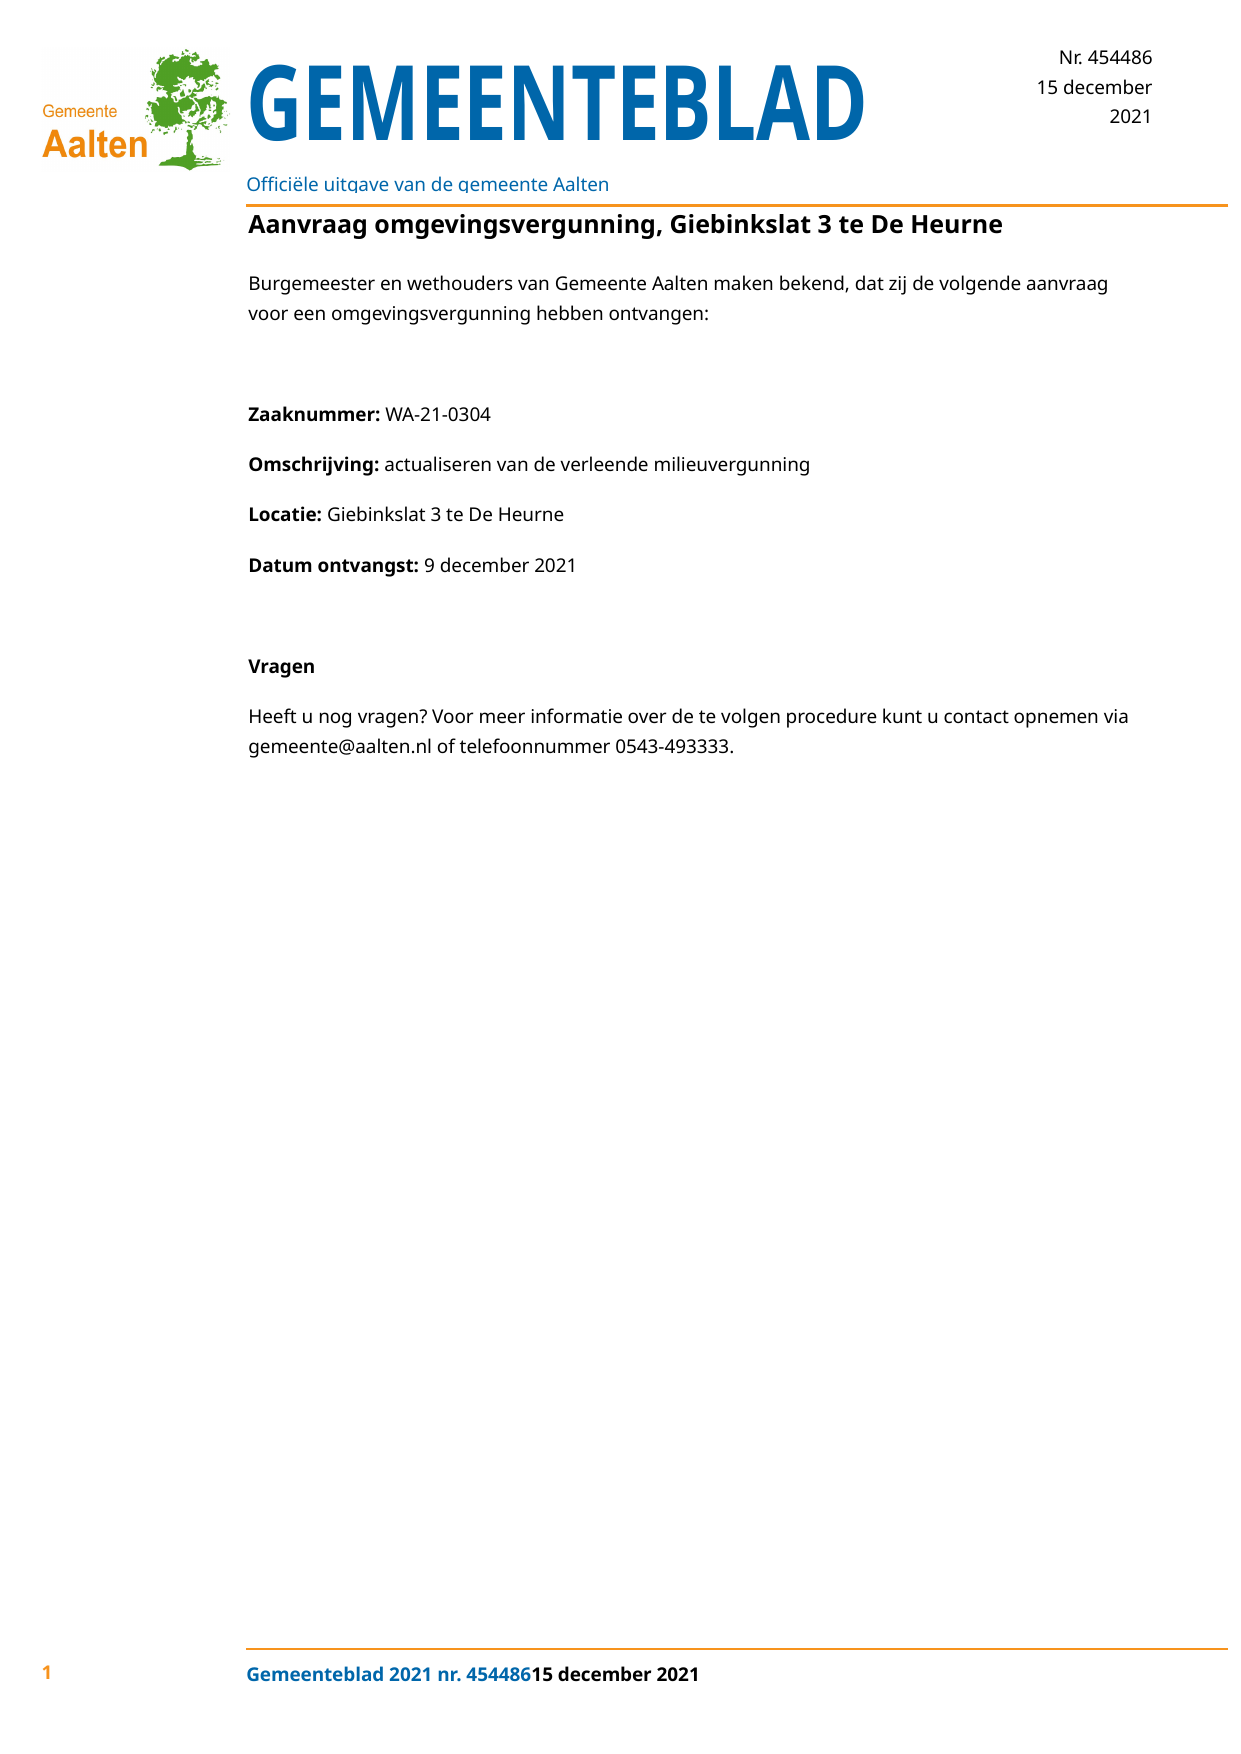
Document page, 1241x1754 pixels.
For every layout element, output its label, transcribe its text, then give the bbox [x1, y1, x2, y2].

text Burgemeester en wethouders van Gemeente Aalten maken bekend, dat zij de volgende aanvraag voor een omgevingsvergunning hebben ontvangen: [248, 270, 1152, 326]
picture [41, 47, 231, 172]
text Datum ontvangst: 9 december 2021 [248, 552, 1152, 578]
text Aanvraag omgevingsvergunning, Giebinkslat 3 te De Heurne [248, 207, 1152, 241]
text Vragen [248, 653, 1152, 678]
text Omschrijving: actualiseren van de verleende milieuvergunning [248, 451, 1152, 477]
text Heeft u nog vragen? Voor meer informatie over de te volgen procedure kunt u contact opnemen via gemeente@aalten.nl of telefoonnummer 0543-493333. [248, 703, 1152, 758]
text Locatie: Giebinkslat 3 te De Heurne [248, 502, 1152, 527]
text Zaaknummer: WA-21-0304 [248, 401, 1152, 426]
